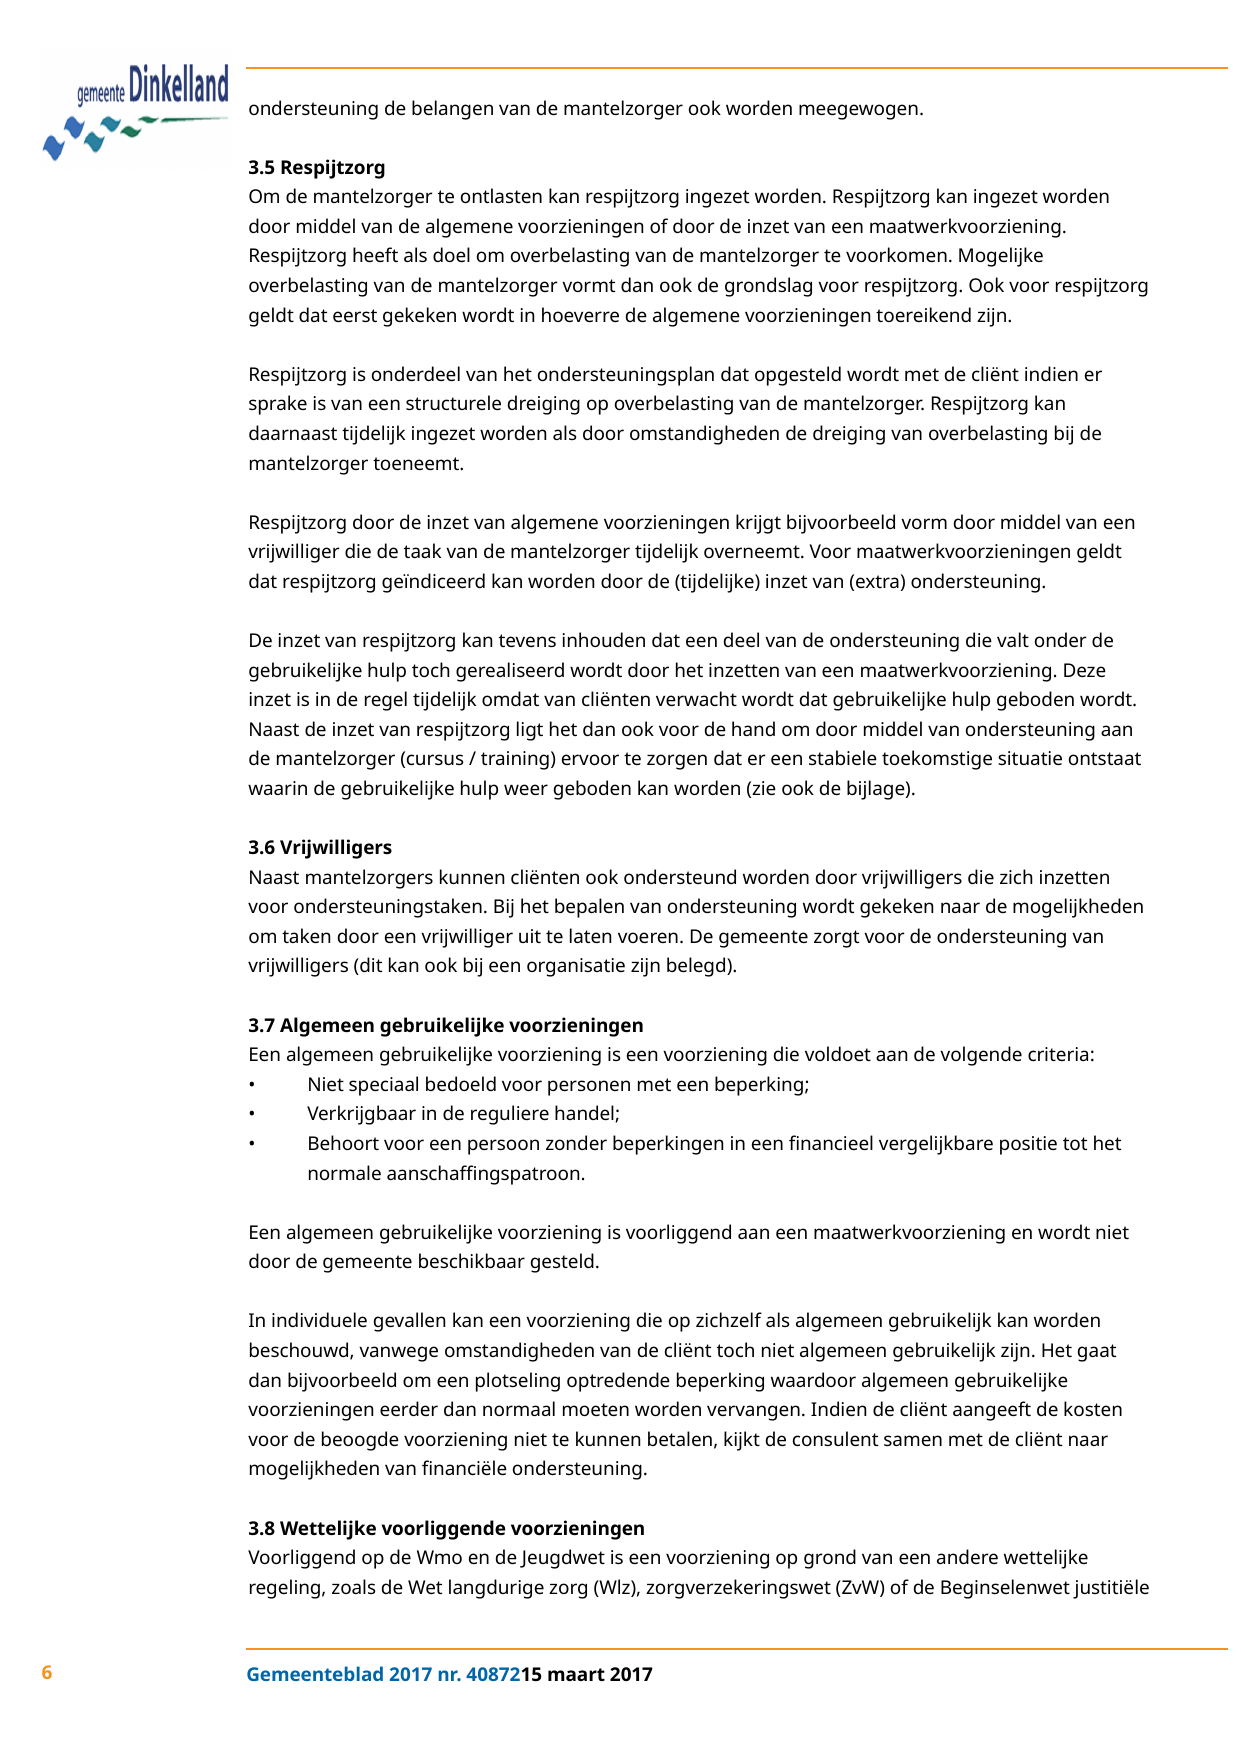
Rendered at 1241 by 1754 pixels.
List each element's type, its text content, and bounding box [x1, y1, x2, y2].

text Voorliggend op de Wmo en de Jeugdwet is een voorziening op grond van een andere wettelijke regeling, zoals de Wet langdurige zorg (Wlz), zorgverzekeringswet (ZvW) of de Beginselenwet justitiële [248, 1544, 1152, 1600]
list Niet speciaal bedoeld voor personen met een beperking; [248, 1071, 1152, 1097]
picture [41, 47, 231, 172]
text Een algemeen gebruikelijke voorziening is een voorziening die voldoet aan de volgende criteria: [248, 1041, 1152, 1067]
text In individuele gevallen kan een voorziening die op zichzelf als algemeen gebruikelijk kan worden beschouwd, vanwege omstandigheden van de cliënt toch niet algemeen gebruikelijk zijn. Het gaat dan bijvoorbeeld om een plotseling optredende beperking waardoor algemeen gebruikelijke voorzieningen eerder dan normaal moeten worden vervangen. Indien de cliënt aangeeft de kosten voor de beoogde voorziening niet te kunnen betalen, kijkt de consulent samen met de cliënt naar mogelijkheden van financiële ondersteuning. [248, 1308, 1152, 1481]
list Verkrijgbaar in de reguliere handel; [248, 1101, 1152, 1126]
text 3.7 Algemeen gebruikelijke voorzieningen [248, 1012, 1152, 1038]
text Respijtzorg door de inzet van algemene voorzieningen krijgt bijvoorbeeld vorm door middel van een vrijwilliger die de taak van de mantelzorger tijdelijk overneemt. Voor maatwerkvoorzieningen geldt dat respijtzorg geïndiceerd kan worden door de (tijdelijke) inzet van (extra) ondersteuning. [248, 509, 1152, 594]
text Respijtzorg is onderdeel van het ondersteuningsplan dat opgesteld wordt met de cliënt indien er sprake is van een structurele dreiging op overbelasting van de mantelzorger. Respijtzorg kan daarnaast tijdelijk ingezet worden als door omstandigheden de dreiging van overbelasting bij de mantelzorger toeneemt. [248, 361, 1152, 476]
text ondersteuning de belangen van de mantelzorger ook worden meegewogen. [248, 95, 1152, 121]
text De inzet van respijtzorg kan tevens inhouden dat een deel van de ondersteuning die valt onder de gebruikelijke hulp toch gerealiseerd wordt door het inzetten van een maatwerkvoorziening. Deze inzet is in de regel tijdelijk omdat van cliënten verwacht wordt dat gebruikelijke hulp geboden wordt. Naast de inzet van respijtzorg ligt het dan ook voor de hand om door middel van ondersteuning aan de mantelzorger (cursus / training) ervoor te zorgen dat er een stabiele toekomstige situatie ontstaat waarin de gebruikelijke hulp weer geboden kan worden (zie ook de bijlage). [248, 627, 1152, 801]
text 3.6 Vrijwilligers [248, 834, 1152, 860]
text 3.8 Wettelijke voorliggende voorzieningen [248, 1515, 1152, 1541]
text Naast mantelzorgers kunnen cliënten ook ondersteund worden door vrijwilligers die zich inzetten voor ondersteuningstaken. Bij het bepalen van ondersteuning wordt gekeken naar de mogelijkheden om taken door een vrijwilliger uit te laten voeren. De gemeente zorgt voor de ondersteuning van vrijwilligers (dit kan ook bij een organisatie zijn belegd). [248, 864, 1152, 978]
text 3.5 Respijtzorg [248, 154, 1152, 180]
text Om de mantelzorger te ontlasten kan respijtzorg ingezet worden. Respijtzorg kan ingezet worden door middel van de algemene voorzieningen of door de inzet van een maatwerkvoorziening. Respijtzorg heeft als doel om overbelasting van de mantelzorger te voorkomen. Mogelijke overbelasting van de mantelzorger vormt dan ook de grondslag voor respijtzorg. Ook voor respijtzorg geldt dat eerst gekeken wordt in hoeverre de algemene voorzieningen toereikend zijn. [248, 183, 1152, 328]
text Een algemeen gebruikelijke voorziening is voorliggend aan een maatwerkvoorziening en wordt niet door de gemeente beschikbaar gesteld. [248, 1219, 1152, 1274]
list Behoort voor een persoon zonder beperkingen in een financieel vergelijkbare positie tot het normale aanschaffingspatroon. [248, 1130, 1152, 1186]
